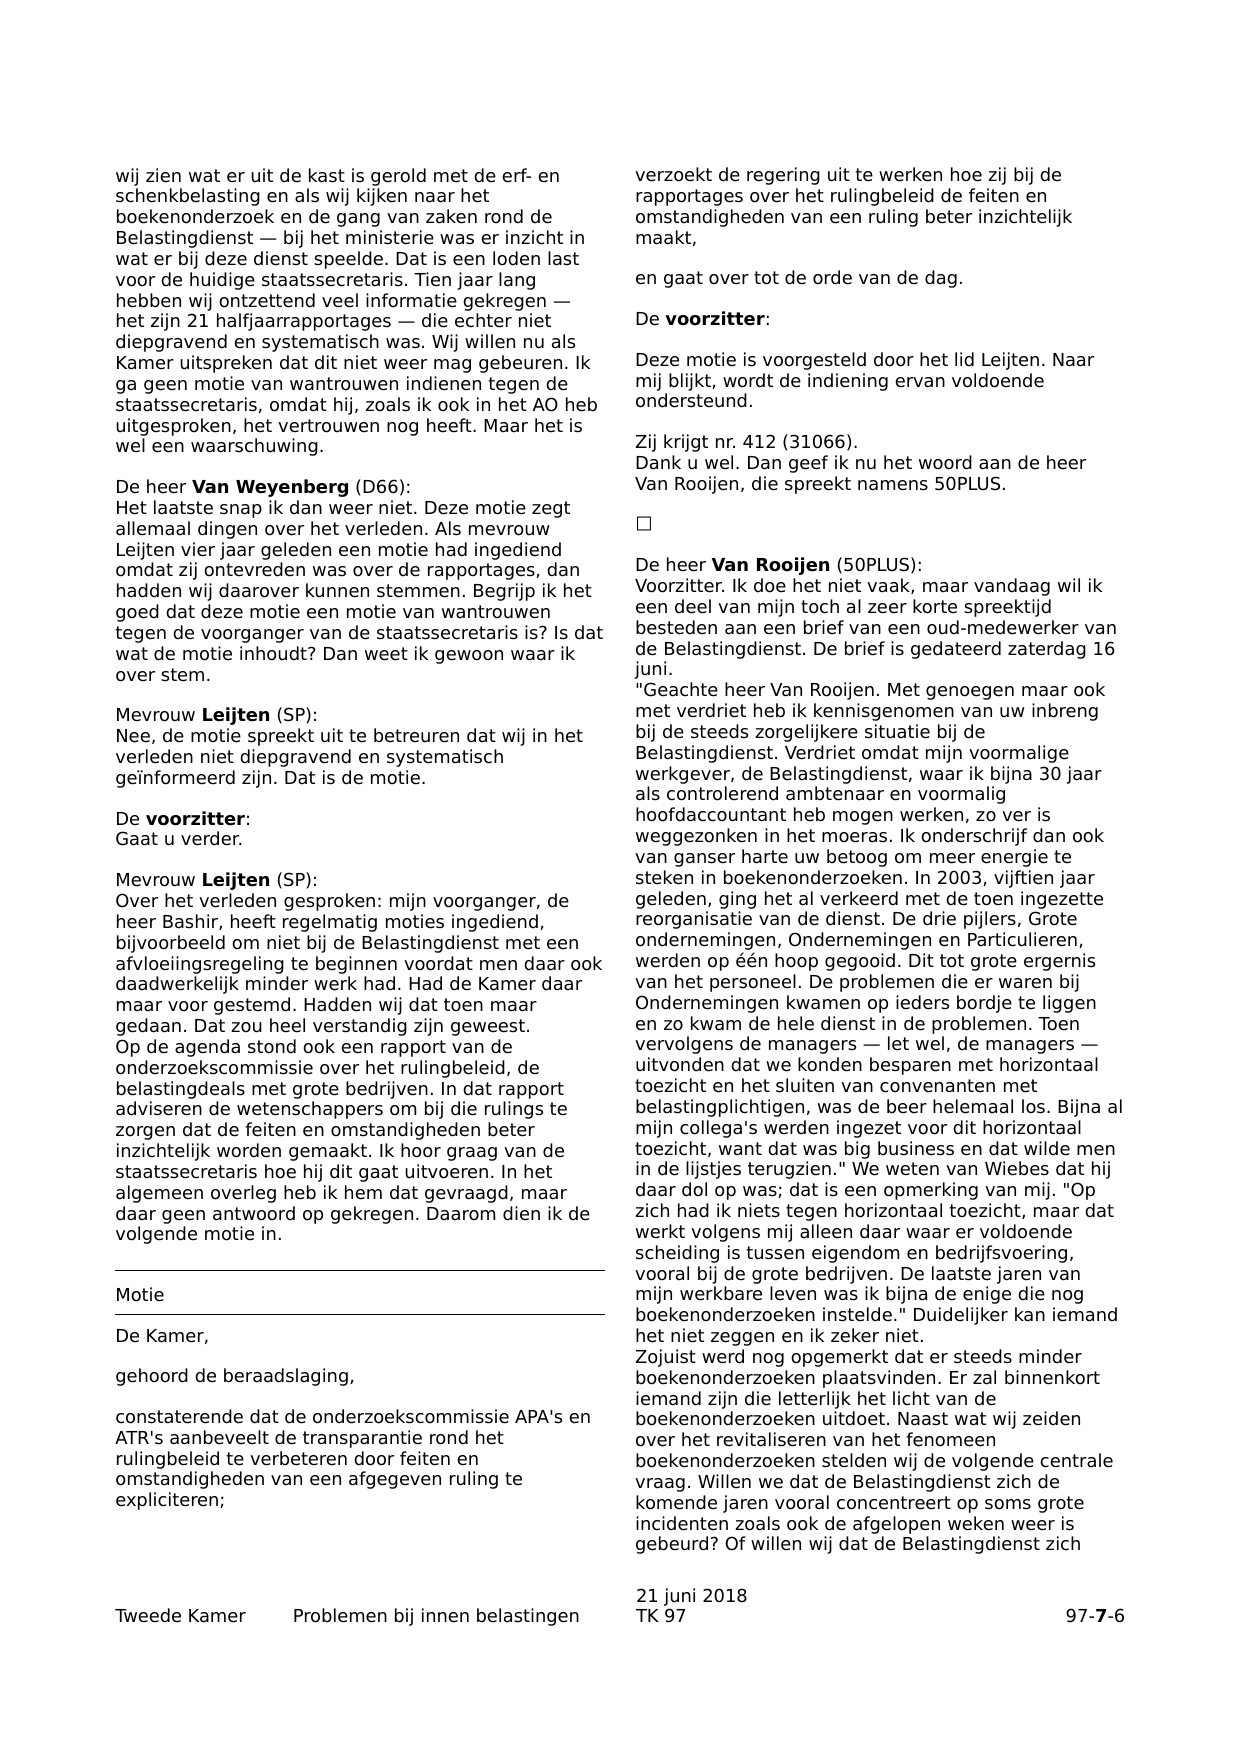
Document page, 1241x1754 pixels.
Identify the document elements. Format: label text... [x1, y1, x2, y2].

text De voorzitter: [115, 808, 605, 829]
text Dank u wel. Dan geef ik nu het woord aan de heer Van Rooijen, die spreekt namens 50PLUS. [635, 453, 1125, 494]
text Mevrouw Leijten (SP): [115, 870, 605, 891]
text Deze motie is voorgesteld door het lid Leijten. Naar mij blijkt, wordt de indiening ervan voldoende ondersteund. [635, 350, 1125, 412]
text gehoord de beraadslaging, [115, 1366, 605, 1387]
text Voorzitter. Ik doe het niet vaak, maar vandaag wil ik een deel van mijn toch al zeer korte spreektijd besteden aan een brief van een oud-medewerker van de Belastingdienst. De brief is gedateerd zaterdag 16 juni. [635, 576, 1125, 680]
text Over het verleden gesproken: mijn voorganger, de heer Bashir, heeft regelmatig moties ingediend, bijvoorbeeld om niet bij de Belastingdienst met een afvloeiingsregeling te beginnen voordat men daar ook daadwerkelijk minder werk had. Had de Kamer daar maar voor gestemd. Hadden wij dat toen maar gedaan. Dat zou heel verstandig zijn geweest. [115, 891, 605, 1037]
text Motie [115, 1285, 605, 1306]
text en gaat over tot de orde van de dag. [635, 268, 1125, 289]
text "Geachte heer Van Rooijen. Met genoegen maar ook met verdriet heb ik kennisgenomen van uw inbreng bij de steeds zorgelijkere situatie bij de Belastingdienst. Verdriet omdat mijn voormalige werkgever, de Belastingdienst, waar ik bijna 30 jaar als controlerend ambtenaar en voormalig hoofdaccountant heb mogen werken, zo ver is weggezonken in het moeras. Ik onderschrijf dan ook van ganser harte uw betoog om meer energie te steken in boekenonderzoeken. In 2003, vijftien jaar geleden, ging het al verkeerd met de toen ingezette reorganisatie van de dienst. De drie pijlers, Grote ondernemingen, Ondernemingen en Particulieren, werden op één hoop gegooid. Dit tot grote ergernis van het personeel. De problemen die er waren bij Ondernemingen kwamen op ieders bordje te liggen en zo kwam de hele dienst in de problemen. Toen vervolgens de managers — let wel, de managers — uitvonden dat we konden besparen met horizontaal toezicht en het sluiten van convenanten met belastingplichtigen, was de beer helemaal los. Bijna al mijn collega's werden ingezet voor dit horizontaal toezicht, want dat was big business en dat wilde men in de lijstjes terugzien." We weten van Wiebes dat hij daar dol op was; dat is een opmerking van mij. "Op zich had ik niets tegen horizontaal toezicht, maar dat werkt volgens mij alleen daar waar er voldoende scheiding is tussen eigendom en bedrijfsvoering, vooral bij de grote bedrijven. De laatste jaren van mijn werkbare leven was ik bijna de enige die nog boekenonderzoeken instelde." Duidelijker kan iemand het niet zeggen en ik zeker niet. [635, 680, 1125, 1347]
text ⬜ [635, 514, 1125, 535]
text constaterende dat de onderzoekscommissie APA's en ATR's aanbeveelt de transparantie rond het rulingbeleid te verbeteren door feiten en omstandigheden van een afgegeven ruling te expliciteren; [115, 1407, 605, 1511]
text De Kamer, [115, 1326, 605, 1346]
text De heer Van Weyenberg (D66): [115, 477, 605, 498]
text Mevrouw Leijten (SP): [115, 705, 605, 726]
text verzoekt de regering uit te werken hoe zij bij de rapportages over het rulingbeleid de feiten en omstandigheden van een ruling beter inzichtelijk maakt, [635, 165, 1125, 248]
text Het laatste snap ik dan weer niet. Deze motie zegt allemaal dingen over het verleden. Als mevrouw Leijten vier jaar geleden een motie had ingediend omdat zij ontevreden was over de rapportages, dan hadden wij daarover kunnen stemmen. Begrijp ik het goed dat deze motie een motie van wantrouwen tegen de voorganger van de staatssecretaris is? Is dat wat de motie inhoudt? Dan weet ik gewoon waar ik over stem. [115, 498, 605, 685]
text Nee, de motie spreekt uit te betreuren dat wij in het verleden niet diepgravend en systematisch geïnformeerd zijn. Dat is de motie. [115, 726, 605, 788]
text De voorzitter: [635, 309, 1125, 330]
text Zojuist werd nog opgemerkt dat er steeds minder boekenonderzoeken plaatsvinden. Er zal binnenkort iemand zijn die letterlijk het licht van de boekenonderzoeken uitdoet. Naast wat wij zeiden over het revitaliseren van het fenomeen boekenonderzoeken stelden wij de volgende centrale vraag. Willen we dat de Belastingdienst zich de komende jaren vooral concentreert op soms grote incidenten zoals ook de afgelopen weken weer is gebeurd? Of willen wij dat de Belastingdienst zich [635, 1347, 1125, 1555]
text wij zien wat er uit de kast is gerold met de erf- en schenkbelasting en als wij kijken naar het boekenonderzoek en de gang van zaken rond de Belastingdienst — bij het ministerie was er inzicht in wat er bij deze dienst speelde. Dat is een loden last voor de huidige staatssecretaris. Tien jaar lang hebben wij ontzettend veel informatie gekregen — het zijn 21 halfjaarrapportages — die echter niet diepgravend en systematisch was. Wij willen nu als Kamer uitspreken dat dit niet weer mag gebeuren. Ik ga geen motie van wantrouwen indienen tegen de staatssecretaris, omdat hij, zoals ik ook in het AO heb uitgesproken, het vertrouwen nog heeft. Maar het is wel een waarschuwing. [115, 165, 605, 457]
text Op de agenda stond ook een rapport van de onderzoekscommissie over het rulingbeleid, de belastingdeals met grote bedrijven. In dat rapport adviseren de wetenschappers om bij die rulings te zorgen dat de feiten en omstandigheden beter inzichtelijk worden gemaakt. Ik hoor graag van de staatssecretaris hoe hij dit gaat uitvoeren. In het algemeen overleg heb ik hem dat gevraagd, maar daar geen antwoord op gekregen. Daarom dien ik de volgende motie in. [115, 1037, 605, 1245]
text Zij krijgt nr. 412 (31066). [635, 432, 1125, 453]
text Gaat u verder. [115, 829, 605, 850]
text De heer Van Rooijen (50PLUS): [635, 555, 1125, 576]
